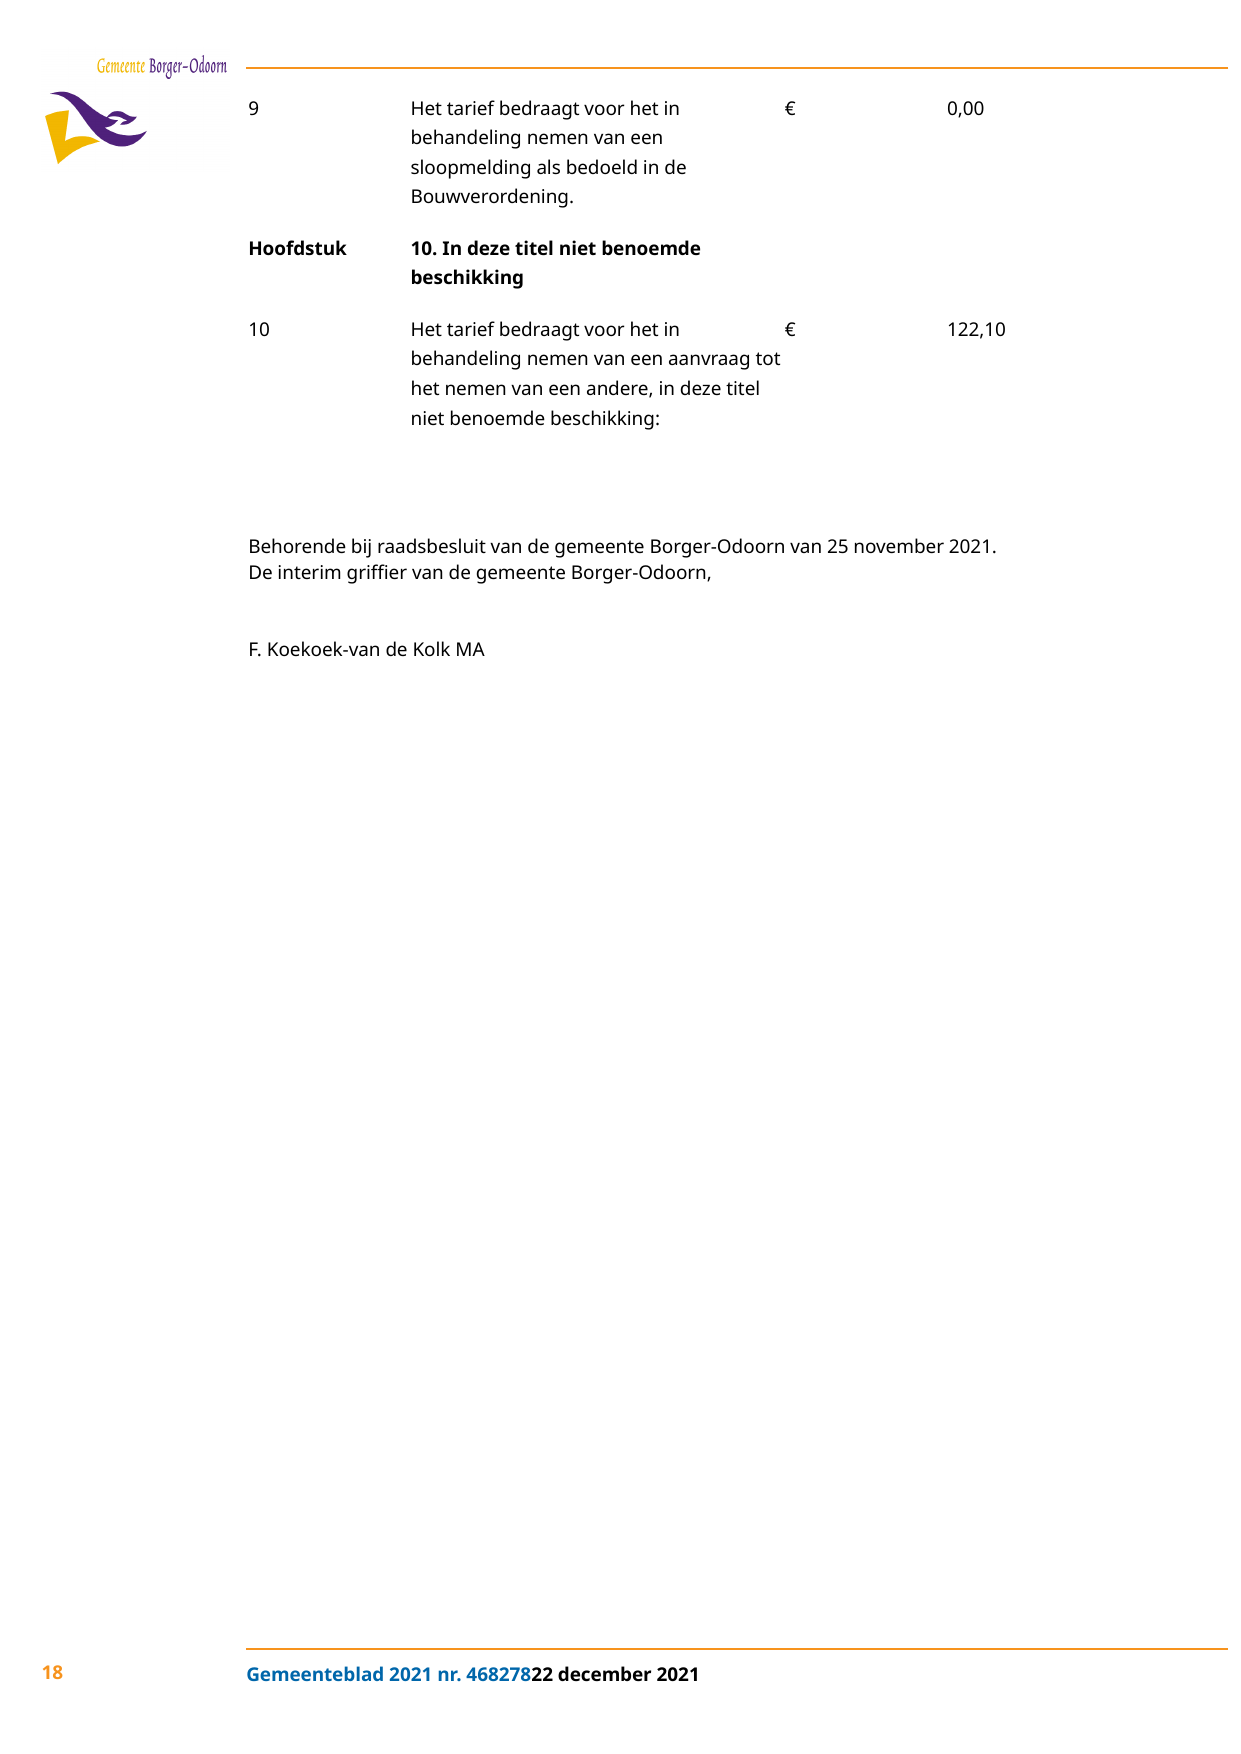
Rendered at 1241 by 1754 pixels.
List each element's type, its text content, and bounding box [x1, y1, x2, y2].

table_cell F. Koekoek-van de Kolk MA [248, 636, 784, 662]
table_cell [785, 611, 947, 636]
table_cell [947, 611, 1152, 636]
table_cell [947, 209, 1152, 235]
picture [41, 47, 231, 172]
table_cell [947, 508, 1152, 533]
table_cell [947, 290, 1152, 316]
table_cell € [785, 95, 947, 209]
table_cell [947, 235, 1152, 290]
table_cell [248, 209, 410, 235]
table_cell [785, 662, 947, 688]
table_cell Behorende bij raadsbesluit van de gemeente Borger-Odoorn van 25 november 2021. [248, 534, 1152, 559]
table_cell 122,10 [947, 316, 1152, 431]
table_cell € [785, 316, 947, 431]
table_cell De interim griffier van de gemeente Borger-Odoorn, [248, 559, 784, 585]
table_cell [248, 431, 410, 456]
table_cell [248, 585, 410, 611]
table_cell [785, 559, 947, 585]
table_cell [410, 482, 784, 508]
table_cell [947, 456, 1152, 482]
table_cell 0,00 [947, 95, 1152, 209]
table_cell [785, 431, 947, 456]
table_cell [785, 456, 947, 482]
table_cell [248, 456, 410, 482]
table_cell [248, 290, 410, 316]
table_cell [947, 636, 1152, 662]
table_cell [410, 662, 784, 688]
table_cell [410, 290, 784, 316]
table_cell [947, 585, 1152, 611]
table_cell 9 [248, 95, 410, 209]
table_cell 10 [248, 316, 410, 431]
table_cell [947, 482, 1152, 508]
table_cell [785, 482, 947, 508]
table_cell [410, 456, 784, 482]
table_cell [947, 431, 1152, 456]
table_cell [947, 559, 1152, 585]
table_cell [785, 290, 947, 316]
table_cell [785, 585, 947, 611]
table_cell [248, 611, 410, 636]
table_cell [785, 636, 947, 662]
table_cell Hoofdstuk [248, 235, 410, 290]
table_cell [410, 508, 784, 533]
table_cell [410, 209, 784, 235]
table_cell Het tarief bedraagt voor het in behandeling nemen van een sloopmelding als bedoeld in de Bouwverordening. [410, 95, 784, 209]
table_cell [785, 235, 947, 290]
table_cell [248, 662, 410, 688]
table_cell [248, 508, 410, 533]
table_cell [785, 508, 947, 533]
table_cell [248, 482, 410, 508]
table_cell [410, 431, 784, 456]
table_cell Het tarief bedraagt voor het in behandeling nemen van een aanvraag tot het nemen van een andere, in deze titel niet benoemde beschikking: [410, 316, 784, 431]
table_cell [785, 209, 947, 235]
table_cell 10. In deze titel niet benoemde beschikking [410, 235, 784, 290]
table_cell [947, 662, 1152, 688]
table_cell [410, 611, 784, 636]
table_cell [410, 585, 784, 611]
